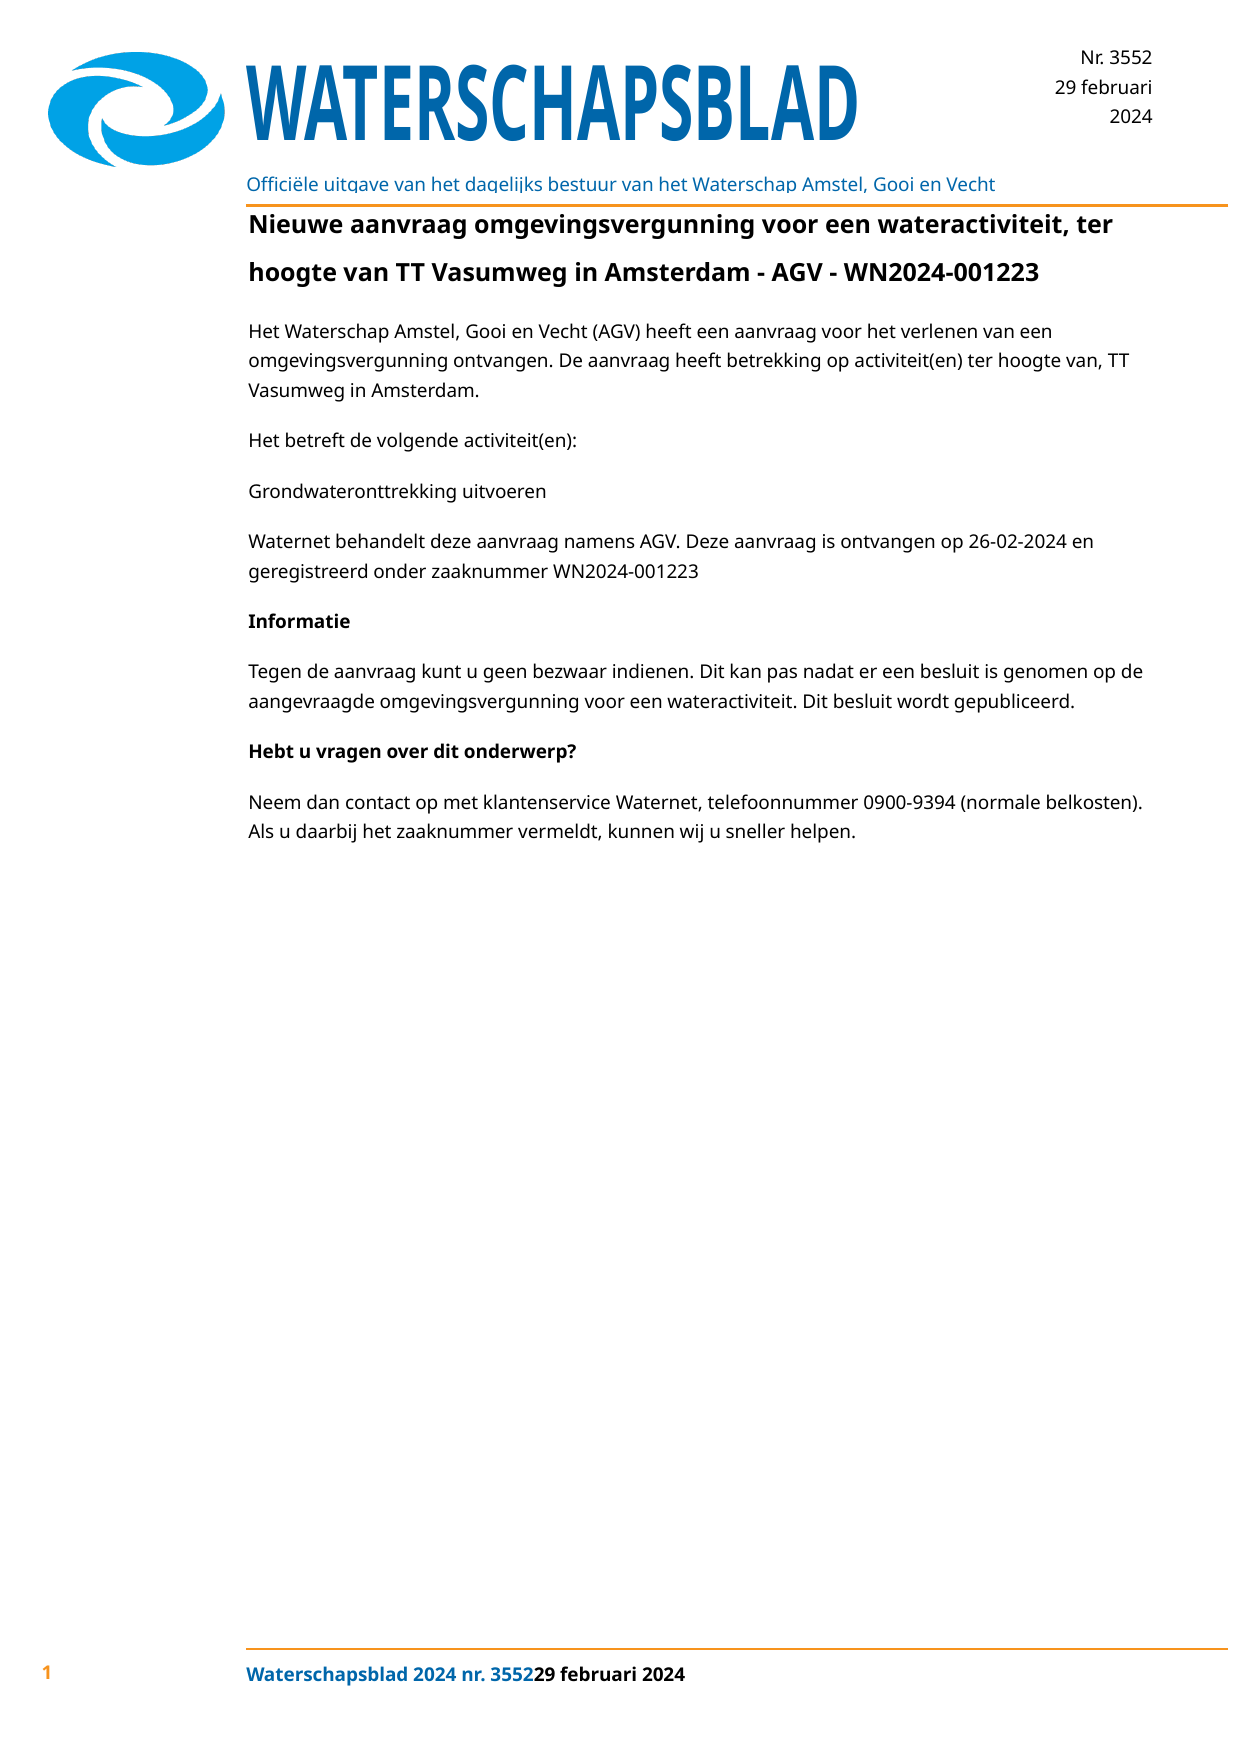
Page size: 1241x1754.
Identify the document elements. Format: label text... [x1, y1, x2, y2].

text Het Waterschap Amstel, Gooi en Vecht (AGV) heeft een aanvraag voor het verlenen van een omgevingsvergunning ontvangen. De aanvraag heeft betrekking op activiteit(en) ter hoogte van, TT Vasumweg in Amsterdam. [248, 318, 1152, 403]
text Het betreft de volgende activiteit(en): [248, 427, 1152, 453]
text Tegen de aanvraag kunt u geen bezwaar indienen. Dit kan pas nadat er een besluit is genomen op de aangevraagde omgevingsvergunning voor een wateractiviteit. Dit besluit wordt gepubliceerd. [248, 659, 1152, 714]
text Grondwateronttrekking uitvoeren [248, 478, 1152, 504]
text Nieuwe aanvraag omgevingsvergunning voor een wateractiviteit, ter hoogte van TT Vasumweg in Amsterdam - AGV - WN2024-001223 [248, 207, 1152, 288]
picture [41, 47, 231, 172]
text Informatie [248, 608, 1152, 634]
text Neem dan contact op met klantenservice Waternet, telefoonnummer 0900-9394 (normale belkosten). Als u daarbij het zaaknummer vermeldt, kunnen wij u sneller helpen. [248, 789, 1152, 844]
text Hebt u vragen over dit onderwerp? [248, 739, 1152, 764]
text Waternet behandelt deze aanvraag namens AGV. Deze aanvraag is ontvangen op 26-02-2024 en geregistreerd onder zaaknummer WN2024-001223 [248, 528, 1152, 584]
